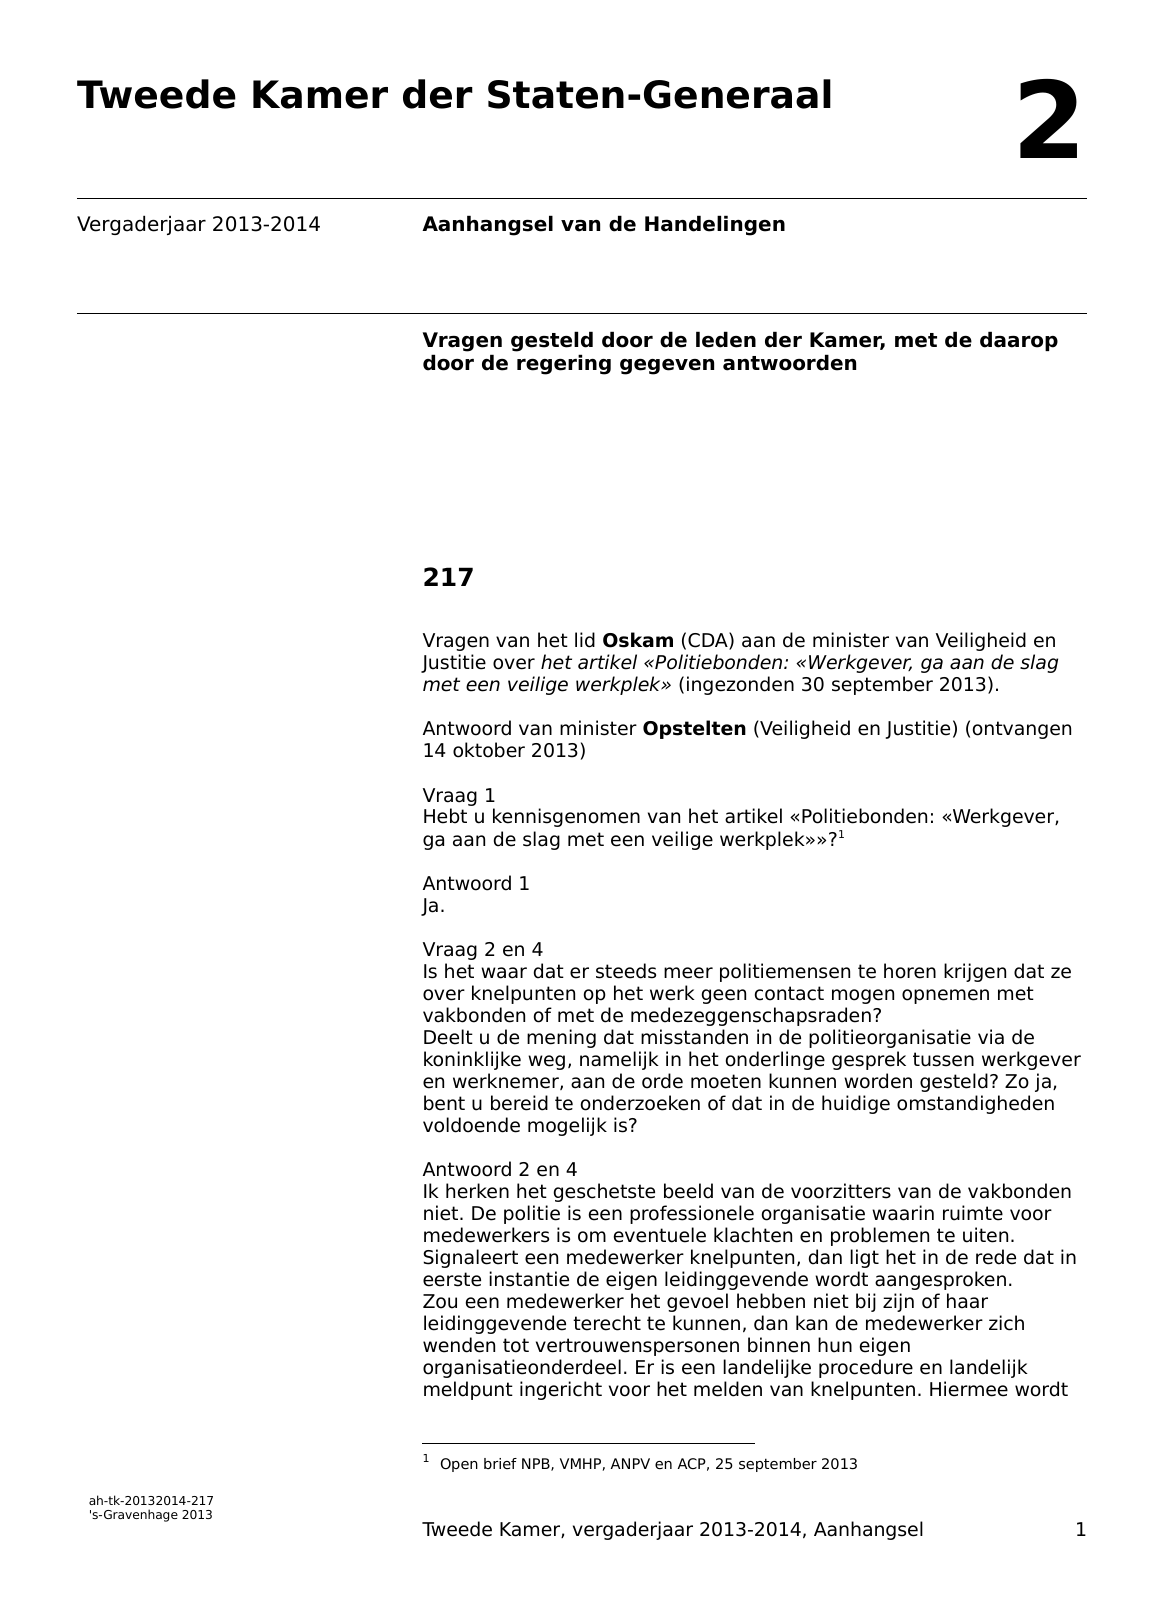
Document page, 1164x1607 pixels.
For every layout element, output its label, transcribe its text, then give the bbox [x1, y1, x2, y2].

text Ja. [422, 894, 1087, 917]
table_cell Aanhangsel van de Handelingen [422, 199, 1087, 313]
table_cell Vragen gesteld door de leden der Kamer, met de daarop door de regering gegeven antwoorden [422, 314, 1087, 375]
text 217 [422, 563, 1087, 592]
text 's-Gravenhage 2013 [88, 1508, 323, 1522]
text Open brief NPB, VMHP, ANPV en ACP, 25 september 2013 [422, 1452, 1087, 1474]
text Antwoord 2 en 4 [422, 1159, 1087, 1181]
table_header Tweede Kamer der Staten-Generaal [77, 59, 886, 198]
table_header 2 [886, 59, 1087, 198]
text Vraag 2 en 4 [422, 939, 1087, 961]
text ah-tk-20132014-217 [88, 1494, 323, 1508]
text Ik herken het geschetste beeld van de voorzitters van de vakbonden niet. De politie is een professionele organisatie waarin ruimte voor medewerkers is om eventuele klachten en problemen te uiten. Signaleert een medewerker knelpunten, dan ligt het in de rede dat in eerste instantie de eigen leidinggevende wordt aangesproken. [422, 1181, 1087, 1291]
table_cell [77, 314, 422, 375]
text Hebt u kennisgenomen van het artikel «Politiebonden: «Werkgever, ga aan de slag met een veilige werkplek»»? [422, 806, 1087, 850]
text Zou een medewerker het gevoel hebben niet bij zijn of haar leidinggevende terecht te kunnen, dan kan de medewerker zich wenden tot vertrouwenspersonen binnen hun eigen organisatieonderdeel. Er is een landelijke procedure en landelijk meldpunt ingericht voor het melden van knelpunten. Hiermee wordt [422, 1291, 1087, 1401]
text Antwoord van minister Opstelten (Veiligheid en Justitie) (ontvangen 14 oktober 2013) [422, 718, 1087, 762]
text Vraag 1 [422, 784, 1087, 806]
text Antwoord 1 [422, 873, 1087, 894]
table_cell Vergaderjaar 2013-2014 [77, 199, 422, 313]
text Vragen van het lid Oskam (CDA) aan de minister van Veiligheid en Justitie over het artikel «Politiebonden: «Werkgever, ga aan de slag met een veilige werkplek» (ingezonden 30 september 2013). [422, 630, 1087, 696]
text Is het waar dat er steeds meer politiemensen te horen krijgen dat ze over knelpunten op het werk geen contact mogen opnemen met vakbonden of met de medezeggenschapsraden? [422, 961, 1087, 1027]
text Deelt u de mening dat misstanden in de politieorganisatie via de koninklijke weg, namelijk in het onderlinge gesprek tussen werkgever en werknemer, aan de orde moeten kunnen worden gesteld? Zo ja, bent u bereid te onderzoeken of dat in de huidige omstandigheden voldoende mogelijk is? [422, 1027, 1087, 1137]
